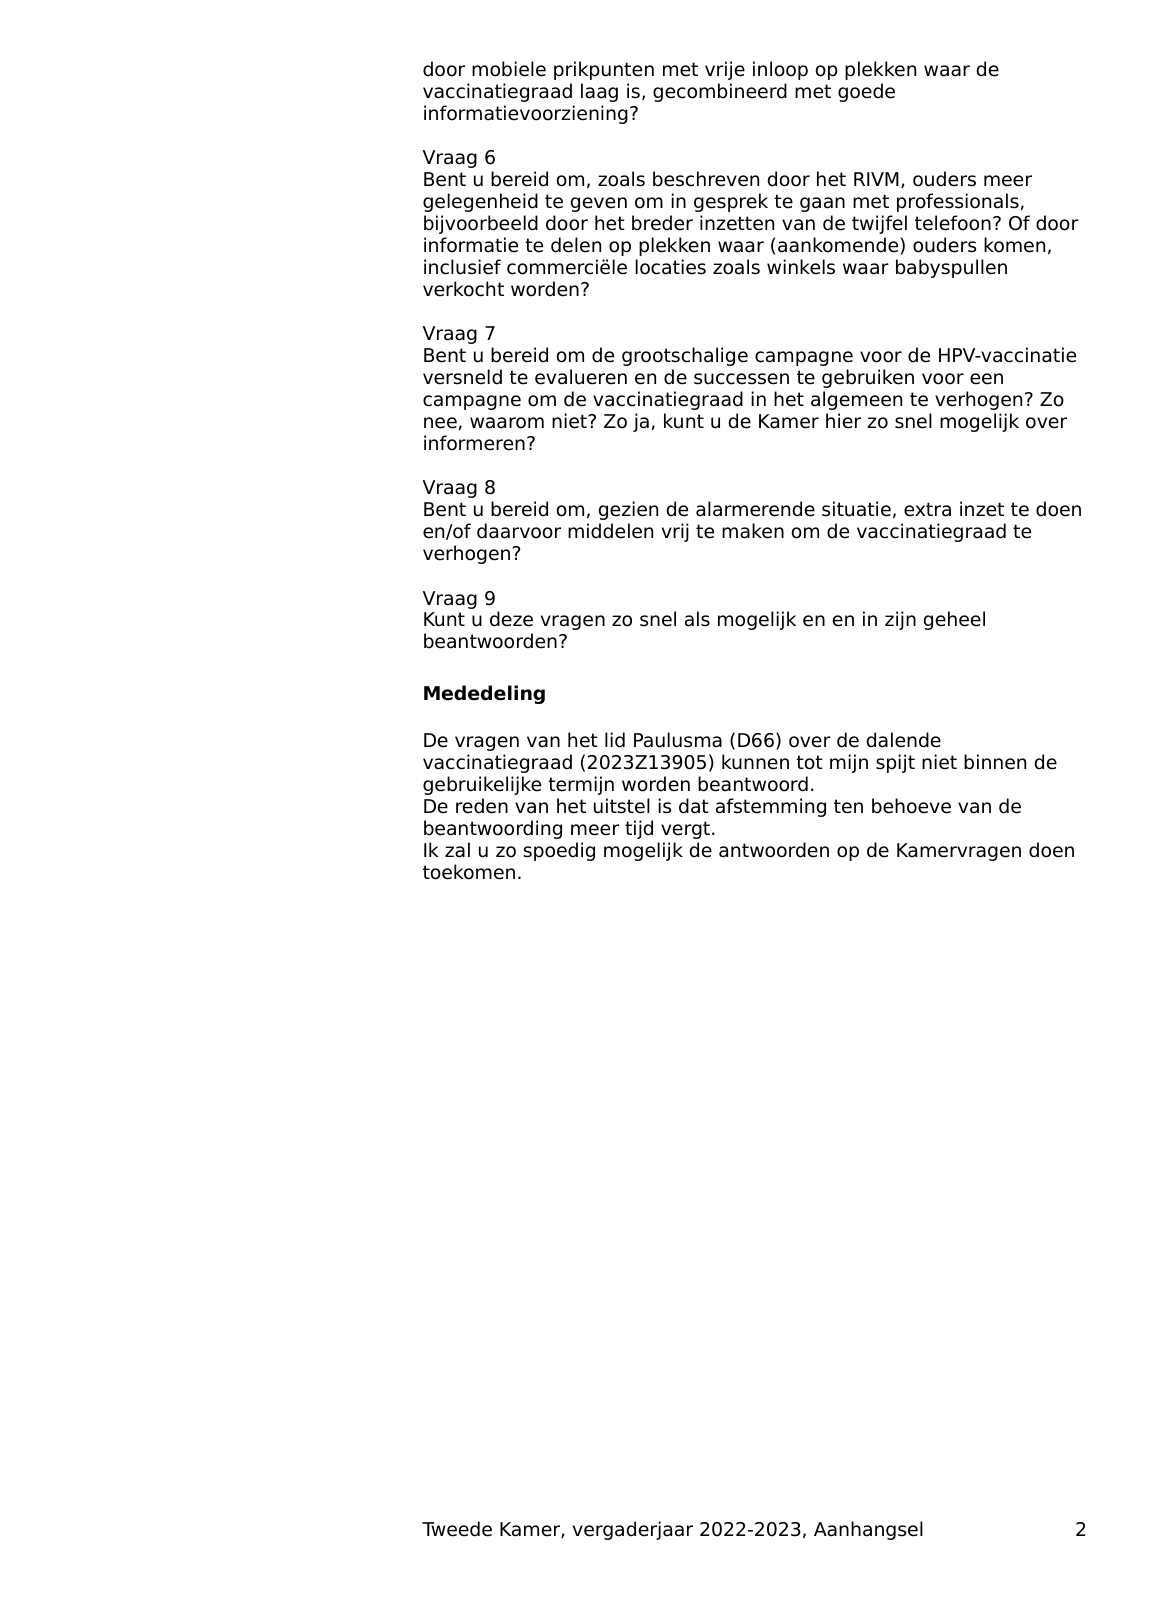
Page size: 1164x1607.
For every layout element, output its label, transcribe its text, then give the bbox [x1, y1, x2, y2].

text Bent u bereid om de grootschalige campagne voor de HPV-vaccinatie versneld te evalueren en de successen te gebruiken voor een campagne om de vaccinatiegraad in het algemeen te verhogen? Zo nee, waarom niet? Zo ja, kunt u de Kamer hier zo snel mogelijk over informeren? [422, 345, 1087, 455]
text Vraag 9 [422, 587, 1087, 609]
text Vraag 6 [422, 147, 1087, 169]
text Ik zal u zo spoedig mogelijk de antwoorden op de Kamervragen doen toekomen. [422, 840, 1087, 884]
text Bent u bereid om, gezien de alarmerende situatie, extra inzet te doen en/of daarvoor middelen vrij te maken om de vaccinatiegraad te verhogen? [422, 499, 1087, 565]
text door mobiele prikpunten met vrije inloop op plekken waar de vaccinatiegraad laag is, gecombineerd met goede informatievoorziening? [422, 59, 1087, 125]
subtitle Mededeling [422, 683, 1087, 705]
text De vragen van het lid Paulusma (D66) over de dalende vaccinatiegraad (2023Z13905) kunnen tot mijn spijt niet binnen de gebruikelijke termijn worden beantwoord. [422, 730, 1087, 796]
text Kunt u deze vragen zo snel als mogelijk en en in zijn geheel beantwoorden? [422, 609, 1087, 653]
text Vraag 8 [422, 477, 1087, 499]
text Bent u bereid om, zoals beschreven door het RIVM, ouders meer gelegenheid te geven om in gesprek te gaan met professionals, bijvoorbeeld door het breder inzetten van de twijfel telefoon? Of door informatie te delen op plekken waar (aankomende) ouders komen, inclusief commerciële locaties zoals winkels waar babyspullen verkocht worden? [422, 169, 1087, 301]
text De reden van het uitstel is dat afstemming ten behoeve van de beantwoording meer tijd vergt. [422, 796, 1087, 840]
text Vraag 7 [422, 323, 1087, 345]
